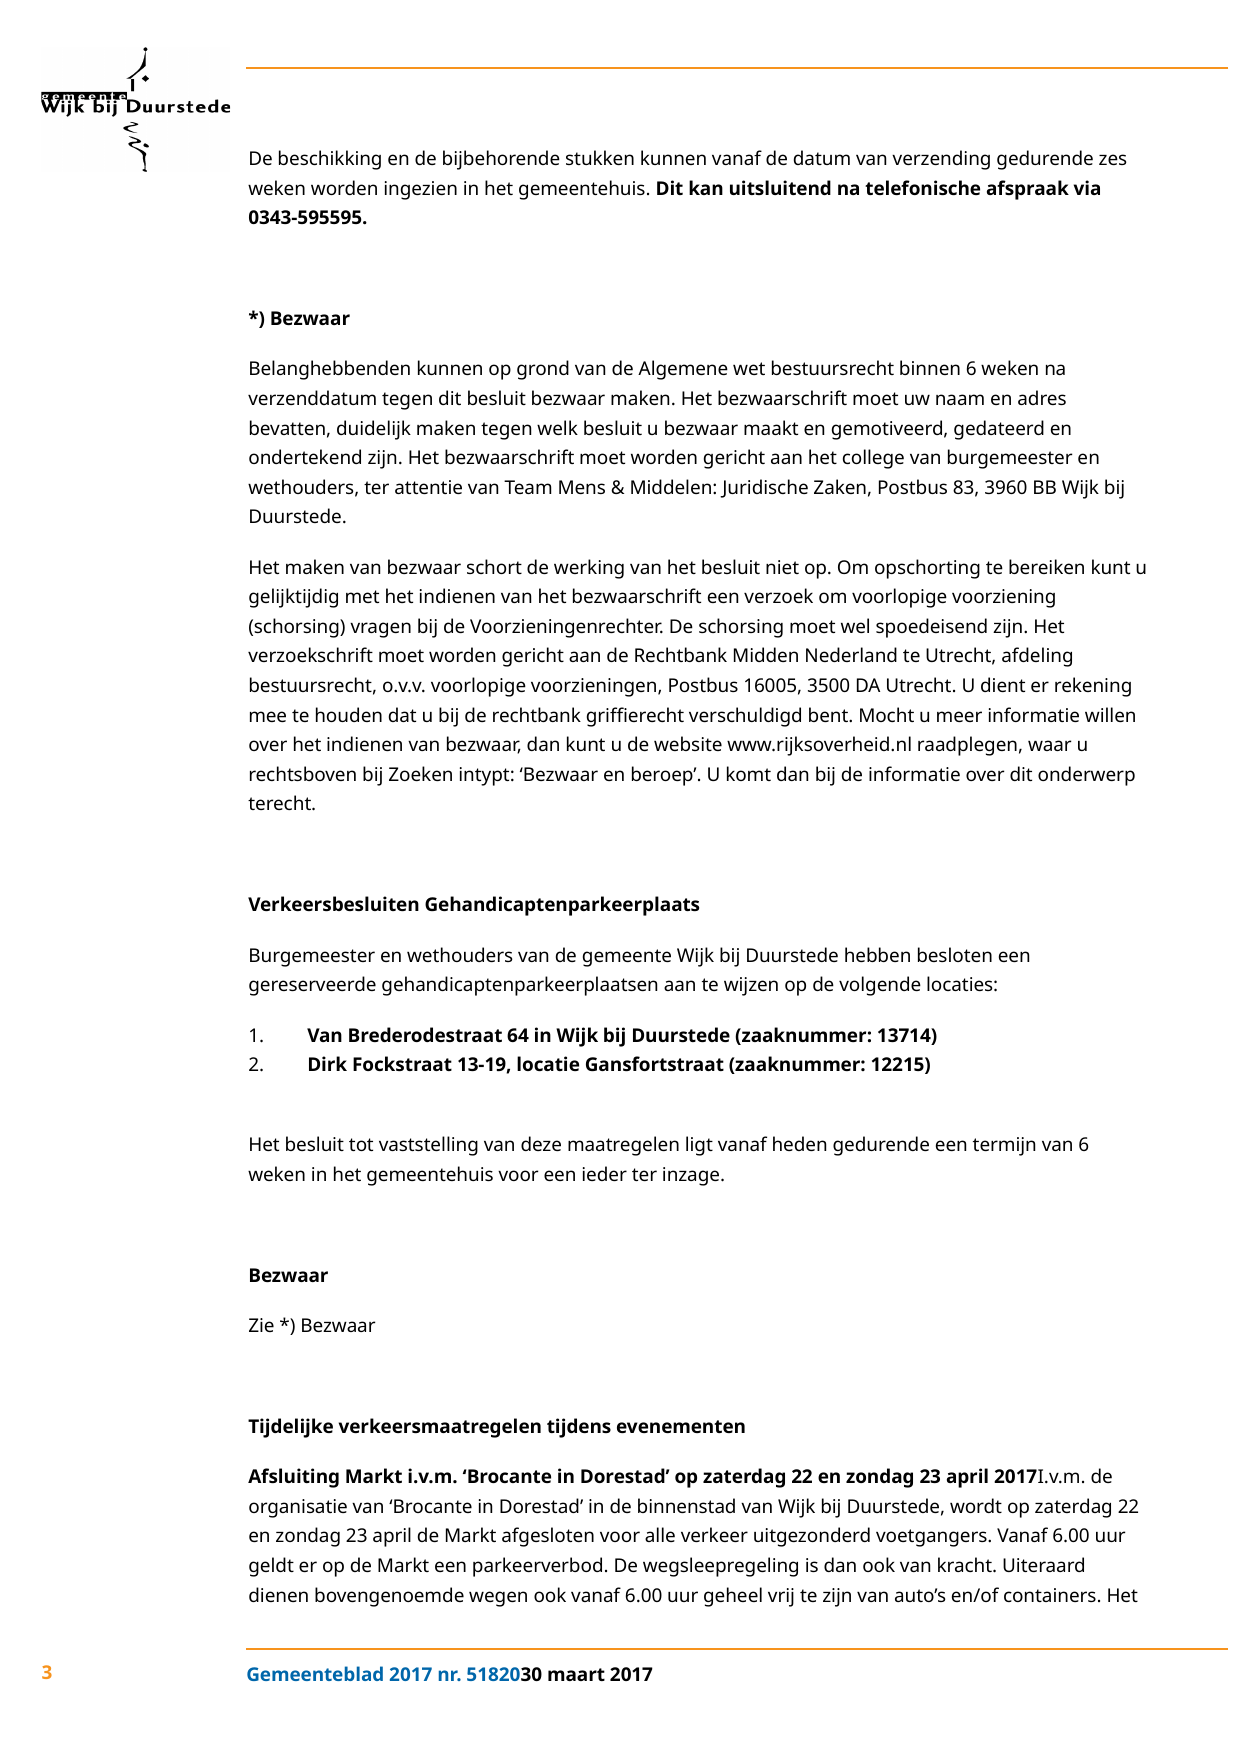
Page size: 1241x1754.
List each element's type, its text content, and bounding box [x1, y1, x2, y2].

text *) Bezwaar [248, 305, 1152, 331]
text Afsluiting Markt i.v.m. ‘Brocante in Dorestad’ op zaterdag 22 en zondag 23 april 2017I.v.m. de organisatie van ‘Brocante in Dorestad’ in de binnenstad van Wijk bij Duurstede, wordt op zaterdag 22 en zondag 23 april de Markt afgesloten voor alle verkeer uitgezonderd voetgangers. Vanaf 6.00 uur geldt er op de Markt een parkeerverbod. De wegsleepregeling is dan ook van kracht. Uiteraard dienen bovengenoemde wegen ook vanaf 6.00 uur geheel vrij te zijn van auto’s en/of containers. Het [248, 1463, 1152, 1608]
text Zie *) Bezwaar [248, 1312, 1152, 1338]
text Belanghebbenden kunnen op grond van de Algemene wet bestuursrecht binnen 6 weken na verzenddatum tegen dit besluit bezwaar maken. Het bezwaarschrift moet uw naam en adres bevatten, duidelijk maken tegen welk besluit u bezwaar maakt en gemotiveerd, gedateerd en ondertekend zijn. Het bezwaarschrift moet worden gericht aan het college van burgemeester en wethouders, ter attentie van Team Mens & Middelen: Juridische Zaken, Postbus 83, 3960 BB Wijk bij Duurstede. [248, 356, 1152, 529]
text Het maken van bezwaar schort de werking van het besluit niet op. Om opschorting te bereiken kunt u gelijktijdig met het indienen van het bezwaarschrift een verzoek om voorlopige voorziening (schorsing) vragen bij de Voorzieningenrechter. De schorsing moet wel spoedeisend zijn. Het verzoekschrift moet worden gericht aan de Rechtbank Midden Nederland te Utrecht, afdeling bestuursrecht, o.v.v. voorlopige voorzieningen, Postbus 16005, 3500 DA Utrecht. U dient er rekening mee te houden dat u bij de rechtbank griffierecht verschuldigd bent. Mocht u meer informatie willen over het indienen van bezwaar, dan kunt u de website www.rijksoverheid.nl raadplegen, waar u rechtsboven bij Zoeken intypt: ‘Bezwaar en beroep’. U komt dan bij de informatie over dit onderwerp terecht. [248, 554, 1152, 816]
text Tijdelijke verkeersmaatregelen tijdens evenementen [248, 1413, 1152, 1439]
list Dirk Fockstraat 13-19, locatie Gansfortstraat (zaaknummer: 12215) [248, 1051, 1152, 1077]
text Bezwaar [248, 1262, 1152, 1288]
list Van Brederodestraat 64 in Wijk bij Duurstede (zaaknummer: 13714) [248, 1022, 1152, 1048]
text De beschikking en de bijbehorende stukken kunnen vanaf de datum van verzending gedurende zes weken worden ingezien in het gemeentehuis. Dit kan uitsluitend na telefonische afspraak via 0343-595595. [248, 145, 1152, 230]
text Het besluit tot vaststelling van deze maatregelen ligt vanaf heden gedurende een termijn van 6 weken in het gemeentehuis voor een ieder ter inzage. [248, 1131, 1152, 1187]
picture [41, 47, 231, 172]
text Verkeersbesluiten Gehandicaptenparkeerplaats [248, 891, 1152, 917]
text Burgemeester en wethouders van de gemeente Wijk bij Duurstede hebben besloten een gereserveerde gehandicaptenparkeerplaatsen aan te wijzen op de volgende locaties: [248, 942, 1152, 997]
